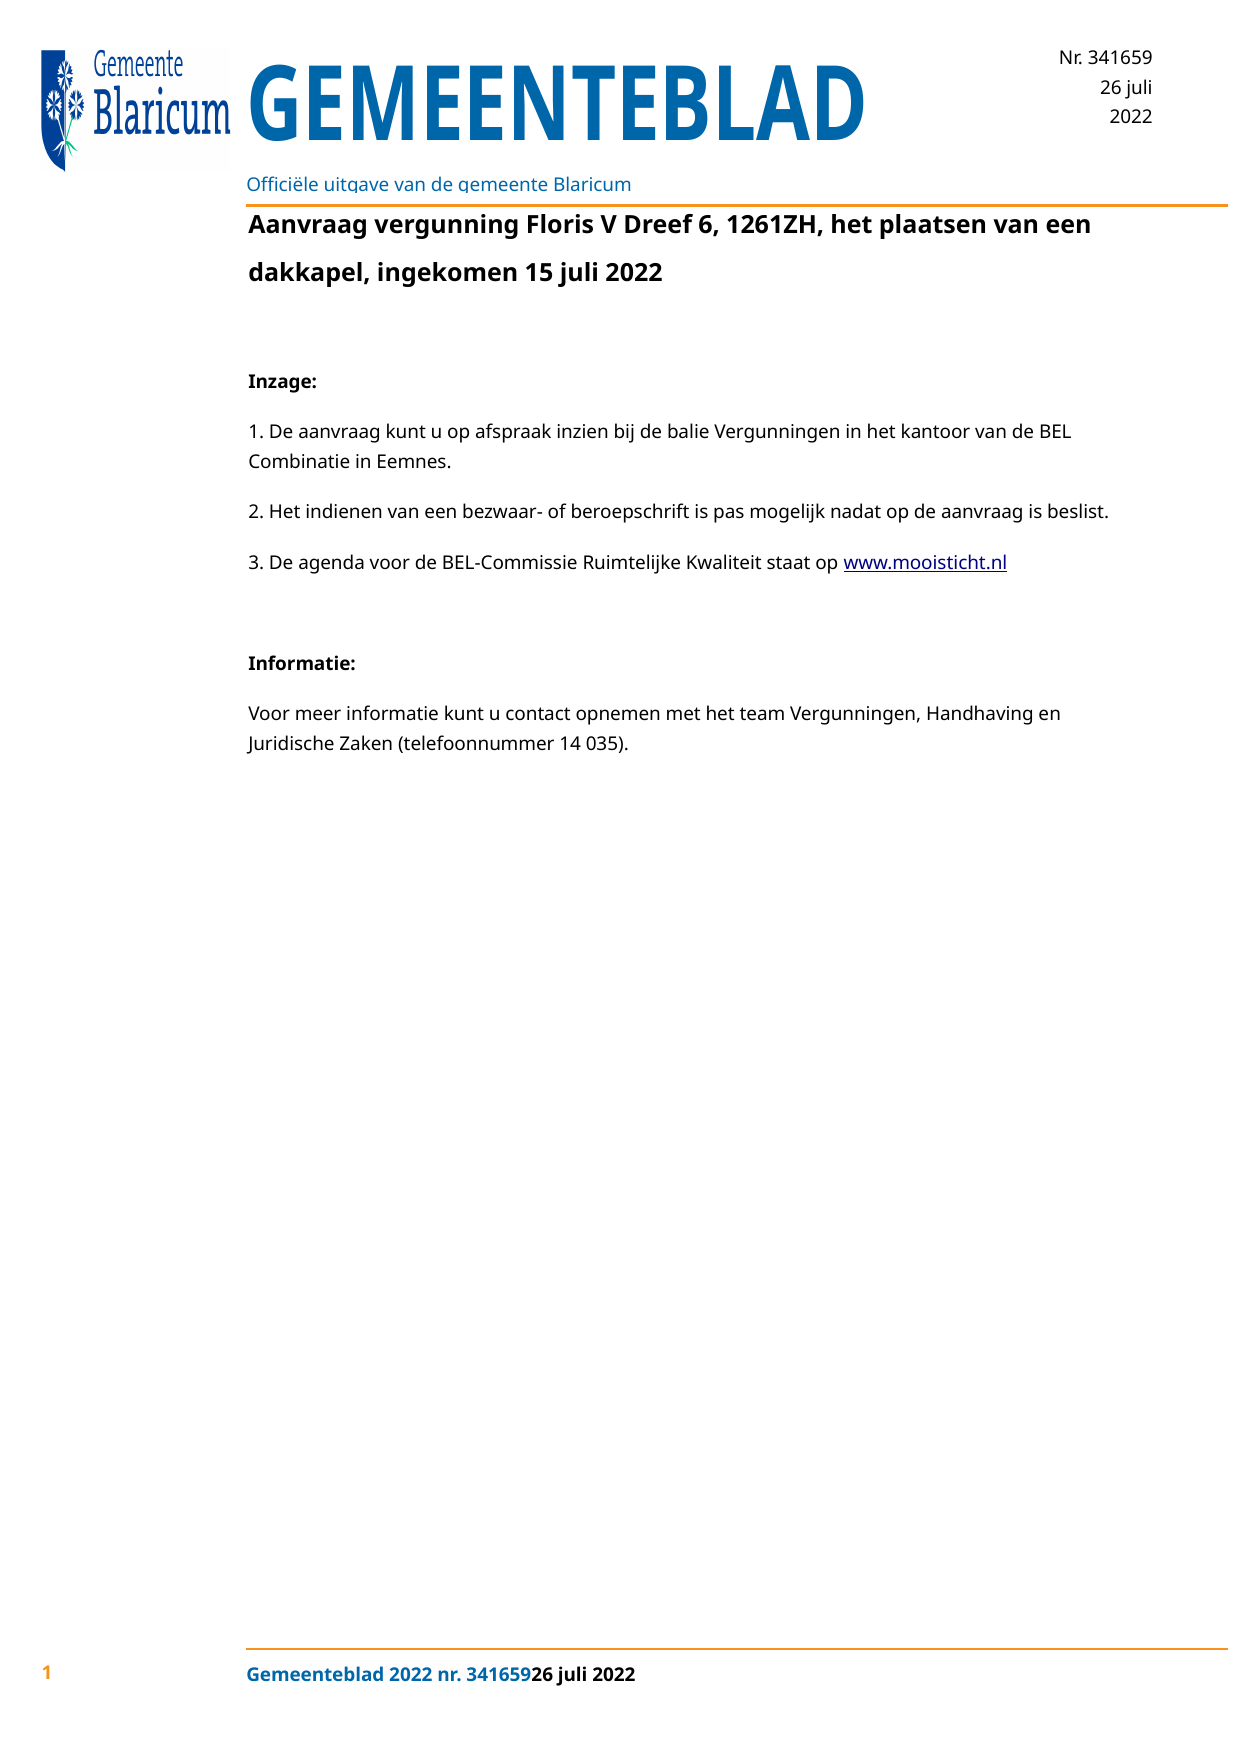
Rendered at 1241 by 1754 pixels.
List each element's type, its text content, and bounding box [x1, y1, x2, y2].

text Inzage: [248, 368, 1152, 394]
text 1. De aanvraag kunt u op afspraak inzien bij de balie Vergunningen in het kantoor van de BEL Combinatie in Eemnes. [248, 419, 1152, 474]
text 3. De agenda voor de BEL-Commissie Ruimtelijke Kwaliteit staat op www.mooisticht.nl [248, 549, 1152, 575]
picture [41, 47, 231, 172]
text Informatie: [248, 650, 1152, 676]
text Voor meer informatie kunt u contact opnemen met het team Vergunningen, Handhaving en Juridische Zaken (telefoonnummer 14 035). [248, 700, 1152, 756]
text Aanvraag vergunning Floris V Dreef 6, 1261ZH, het plaatsen van een dakkapel, ingekomen 15 juli 2022 [248, 207, 1152, 288]
text 2. Het indienen van een bezwaar- of beroepschrift is pas mogelijk nadat op de aanvraag is beslist. [248, 499, 1152, 524]
